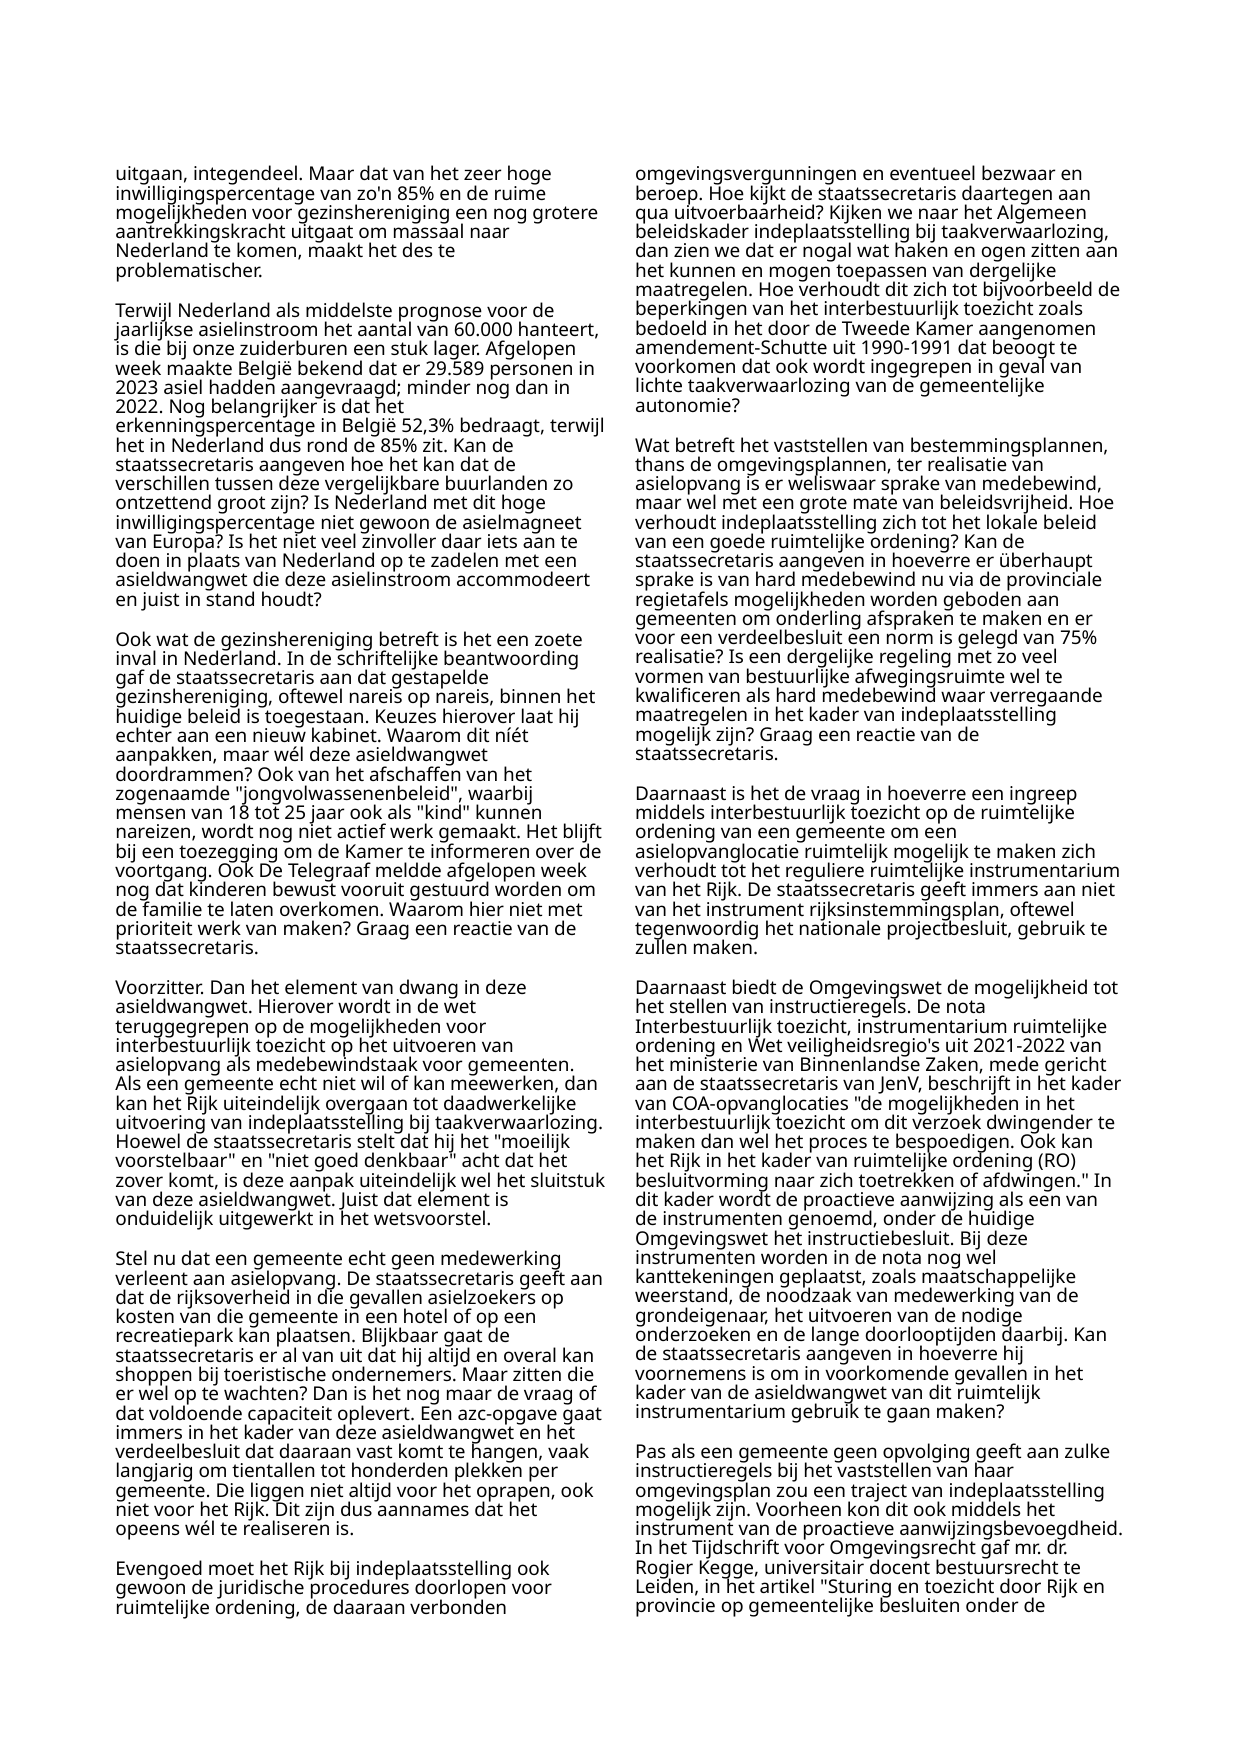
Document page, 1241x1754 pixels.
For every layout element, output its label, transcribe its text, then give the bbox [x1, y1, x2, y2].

text Terwijl Nederland als middelste prognose voor de jaarlijkse asielinstroom het aantal van 60.000 hanteert, is die bij onze zuiderburen een stuk lager. Afgelopen week maakte België bekend dat er 29.589 personen in 2023 asiel hadden aangevraagd; minder nog dan in 2022. Nog belangrijker is dat het erkenningspercentage in België 52,3% bedraagt, terwijl het in Nederland dus rond de 85% zit. Kan de staatssecretaris aangeven hoe het kan dat de verschillen tussen deze vergelijkbare buurlanden zo ontzettend groot zijn? Is Nederland met dit hoge inwilligingspercentage niet gewoon de asielmagneet van Europa? Is het niet veel zinvoller daar iets aan te doen in plaats van Nederland op te zadelen met een asieldwangwet die deze asielinstroom accommodeert en juist in stand houdt? [115, 302, 605, 610]
text Evengoed moet het Rijk bij indeplaatsstelling ook gewoon de juridische procedures doorlopen voor ruimtelijke ordening, de daaraan verbonden [115, 1560, 605, 1618]
text Voorzitter. Dan het element van dwang in deze asieldwangwet. Hierover wordt in de wet teruggegrepen op de mogelijkheden voor interbestuurlijk toezicht op het uitvoeren van asielopvang als medebewindstaak voor gemeenten. Als een gemeente echt niet wil of kan meewerken, dan kan het Rijk uiteindelijk overgaan tot daadwerkelijke uitvoering van indeplaatsstelling bij taakverwaarlozing. Hoewel de staatssecretaris stelt dat hij het "moeilijk voorstelbaar" en "niet goed denkbaar" acht dat het zover komt, is deze aanpak uiteindelijk wel het sluitstuk van deze asieldwangwet. Juist dat element is onduidelijk uitgewerkt in het wetsvoorstel. [115, 979, 605, 1229]
text Pas als een gemeente geen opvolging geeft aan zulke instructieregels bij het vaststellen van haar omgevingsplan zou een traject van indeplaatsstelling mogelijk zijn. Voorheen kon dit ook middels het instrument van de proactieve aanwijzingsbevoegdheid. In het Tijdschrift voor Omgevingsrecht gaf mr. dr. Rogier Kegge, universitair docent bestuursrecht te Leiden, in het artikel "Sturing en toezicht door Rijk en provincie op gemeentelijke besluiten onder de [635, 1443, 1125, 1616]
text Daarnaast biedt de Omgevingswet de mogelijkheid tot het stellen van instructieregels. De nota Interbestuurlijk toezicht, instrumentarium ruimtelijke ordening en Wet veiligheidsregio's uit 2021-2022 van het ministerie van Binnenlandse Zaken, mede gericht aan de staatssecretaris van JenV, beschrijft in het kader van COA-opvanglocaties "de mogelijkheden in het interbestuurlijk toezicht om dit verzoek dwingender te maken dan wel het proces te bespoedigen. Ook kan het Rijk in het kader van ruimtelijke ordening (RO) besluitvorming naar zich toetrekken of afdwingen." In dit kader wordt de proactieve aanwijzing als een van de instrumenten genoemd, onder de huidige Omgevingswet het instructiebesluit. Bij deze instrumenten worden in de nota nog wel kanttekeningen geplaatst, zoals maatschappelijke weerstand, de noodzaak van medewerking van de grondeigenaar, het uitvoeren van de nodige onderzoeken en de lange doorlooptijden daarbij. Kan de staatssecretaris aangeven in hoeverre hij voornemens is om in voorkomende gevallen in het kader van de asieldwangwet van dit ruimtelijk instrumentarium gebruik te gaan maken? [635, 979, 1125, 1422]
text Daarnaast is het de vraag in hoeverre een ingreep middels interbestuurlijk toezicht op de ruimtelijke ordening van een gemeente om een asielopvanglocatie ruimtelijk mogelijk te maken zich verhoudt tot het reguliere ruimtelijke instrumentarium van het Rijk. De staatssecretaris geeft immers aan niet van het instrument rijksinstemmingsplan, oftewel tegenwoordig het nationale projectbesluit, gebruik te zullen maken. [635, 785, 1125, 958]
text Wat betreft het vaststellen van bestemmingsplannen, thans de omgevingsplannen, ter realisatie van asielopvang is er weliswaar sprake van medebewind, maar wel met een grote mate van beleidsvrijheid. Hoe verhoudt indeplaatsstelling zich tot het lokale beleid van een goede ruimtelijke ordening? Kan de staatssecretaris aangeven in hoeverre er überhaupt sprake is van hard medebewind nu via de provinciale regietafels mogelijkheden worden geboden aan gemeenten om onderling afspraken te maken en er voor een verdeelbesluit een norm is gelegd van 75% realisatie? Is een dergelijke regeling met zo veel vormen van bestuurlijke afwegingsruimte wel te kwalificeren als hard medebewind waar verregaande maatregelen in het kader van indeplaatsstelling mogelijk zijn? Graag een reactie van de staatssecretaris. [635, 437, 1125, 764]
text omgevingsvergunningen en eventueel bezwaar en beroep. Hoe kijkt de staatssecretaris daartegen aan qua uitvoerbaarheid? Kijken we naar het Algemeen beleidskader indeplaatsstelling bij taakverwaarlozing, dan zien we dat er nogal wat haken en ogen zitten aan het kunnen en mogen toepassen van dergelijke maatregelen. Hoe verhoudt dit zich tot bijvoorbeeld de beperkingen van het interbestuurlijk toezicht zoals bedoeld in het door de Tweede Kamer aangenomen amendement-Schutte uit 1990-1991 dat beoogt te voorkomen dat ook wordt ingegrepen in geval van lichte taakverwaarlozing van de gemeentelijke autonomie? [635, 165, 1125, 416]
text uitgaan, integendeel. Maar dat van het zeer hoge inwilligingspercentage van zo'n 85% en de ruime mogelijkheden voor gezinshereniging een nog grotere aantrekkingskracht uitgaat om massaal naar Nederland te komen, maakt het des te problematischer. [115, 165, 605, 281]
text Stel nu dat een gemeente echt geen medewerking verleent aan asielopvang. De staatssecretaris geeft aan dat de rijksoverheid in die gevallen asielzoekers op kosten van die gemeente in een hotel of op een recreatiepark kan plaatsen. Blijkbaar gaat de staatssecretaris er al van uit dat hij altijd en overal kan shoppen bij toeristische ondernemers. Maar zitten die er wel op te wachten? Dan is het nog maar de vraag of dat voldoende capaciteit oplevert. Een azc-opgave gaat immers in het kader van deze asieldwangwet en het verdeelbesluit dat daaraan vast komt te hangen, vaak langjarig om tientallen tot honderden plekken per gemeente. Die liggen niet altijd voor het oprapen, ook niet voor het Rijk. Dit zijn dus aannames dat het opeens wél te realiseren is. [115, 1250, 605, 1539]
text Ook wat de gezinshereniging betreft is het een zoete inval in Nederland. In de schriftelijke beantwoording gaf de staatssecretaris aan dat gestapelde gezinshereniging, oftewel nareis op nareis, binnen het huidige beleid is toegestaan. Keuzes hierover laat hij echter aan een nieuw kabinet. Waarom dit níét aanpakken, maar wél deze asieldwangwet doordrammen? Ook van het afschaffen van het zogenaamde "jongvolwassenenbeleid", waarbij mensen van 18 tot 25 jaar ook als "kind" kunnen nareizen, wordt nog niet actief werk gemaakt. Het blijft bij een toezegging om de Kamer te informeren over de voortgang. Ook De Telegraaf meldde afgelopen week nog dat kinderen bewust vooruit gestuurd worden om de familie te laten overkomen. Waarom hier niet met prioriteit werk van maken? Graag een reactie van de staatssecretaris. [115, 631, 605, 958]
